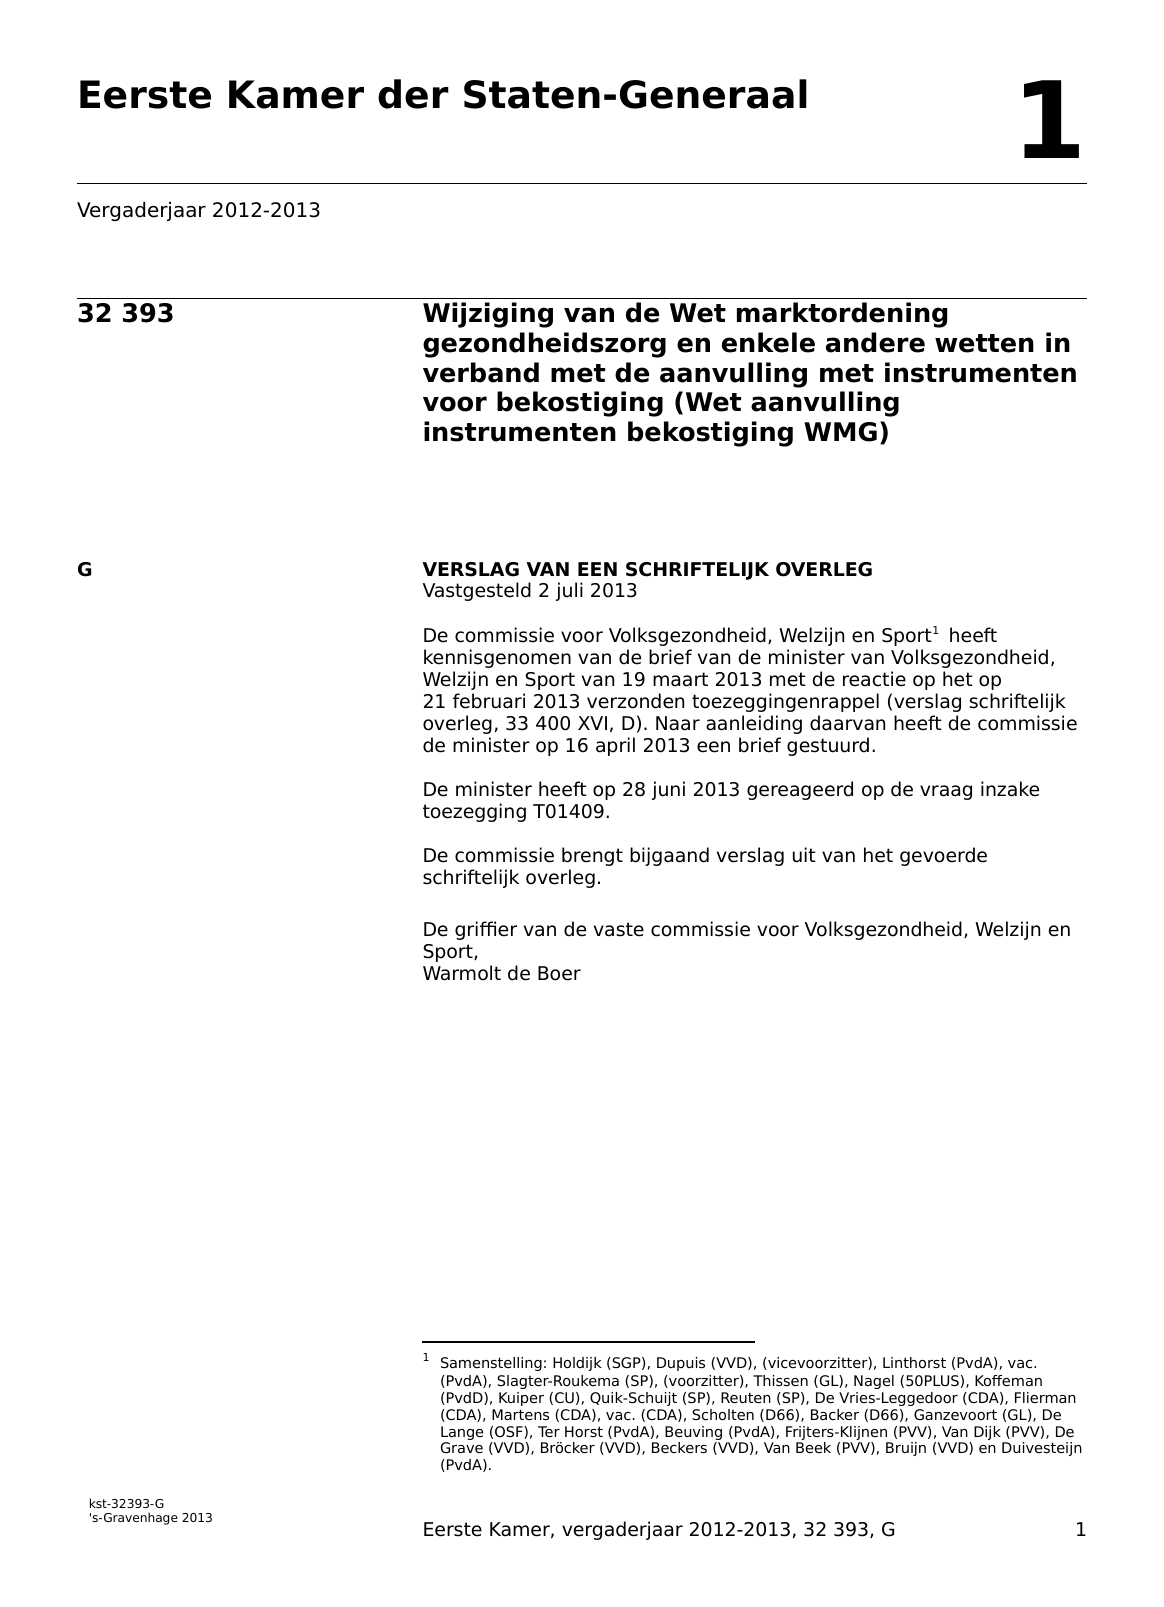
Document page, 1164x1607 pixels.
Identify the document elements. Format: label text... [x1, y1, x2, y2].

text Vastgesteld 2 juli 2013 [422, 580, 1087, 602]
text Samenstelling: Holdijk (SGP), Dupuis (VVD), (vicevoorzitter), Linthorst (PvdA), vac. (PvdA), Slagter-Roukema (SP), (voorzitter), Thissen (GL), Nagel (50PLUS), Koffeman (PvdD), Kuiper (CU), Quik-Schuijt (SP), Reuten (SP), De Vries-Leggedoor (CDA), Flierman (CDA), Martens (CDA), vac. (CDA), Scholten (D66), Backer (D66), Ganzevoort (GL), De Lange (OSF), Ter Horst (PvdA), Beuving (PvdA), Frijters-Klijnen (PVV), Van Dijk (PVV), De Grave (VVD), Bröcker (VVD), Beckers (VVD), Van Beek (PVV), Bruijn (VVD) en Duivesteijn (PvdA). [422, 1351, 1087, 1474]
table_header 1 [886, 59, 1087, 183]
table_header Eerste Kamer der Staten-Generaal [77, 59, 886, 183]
text De minister heeft op 28 juni 2013 gereageerd op de vraag inzake toezegging T01409. [422, 779, 1087, 823]
text 's-Gravenhage 2013 [88, 1511, 323, 1525]
subtitle G VERSLAG VAN EEN SCHRIFTELIJK OVERLEG [77, 558, 1087, 580]
text De commissie voor Volksgezondheid, Welzijn en Sport heeft kennisgenomen van de brief van de minister van Volksgezondheid, Welzijn en Sport van 19 maart 2013 met de reactie op het op 21 februari 2013 verzonden toezeggingenrappel (verslag schriftelijk overleg, 33 400 XVI, D). Naar aanleiding daarvan heeft de commissie de minister op 16 april 2013 een brief gestuurd. [422, 624, 1087, 756]
text kst-32393-G [88, 1497, 323, 1511]
text De commissie brengt bijgaand verslag uit van het gevoerde schriftelijk overleg. [422, 845, 1087, 889]
subtitle 32 393 Wijziging van de Wet marktordening gezondheidszorg en enkele andere wetten in verband met de aanvulling met instrumenten voor bekostiging (Wet aanvulling instrumenten bekostiging WMG) [77, 299, 1087, 447]
table_cell Vergaderjaar 2012-2013 [77, 184, 1087, 298]
text De griffier van de vaste commissie voor Volksgezondheid, Welzijn en Sport, Warmolt de Boer [422, 919, 1087, 985]
